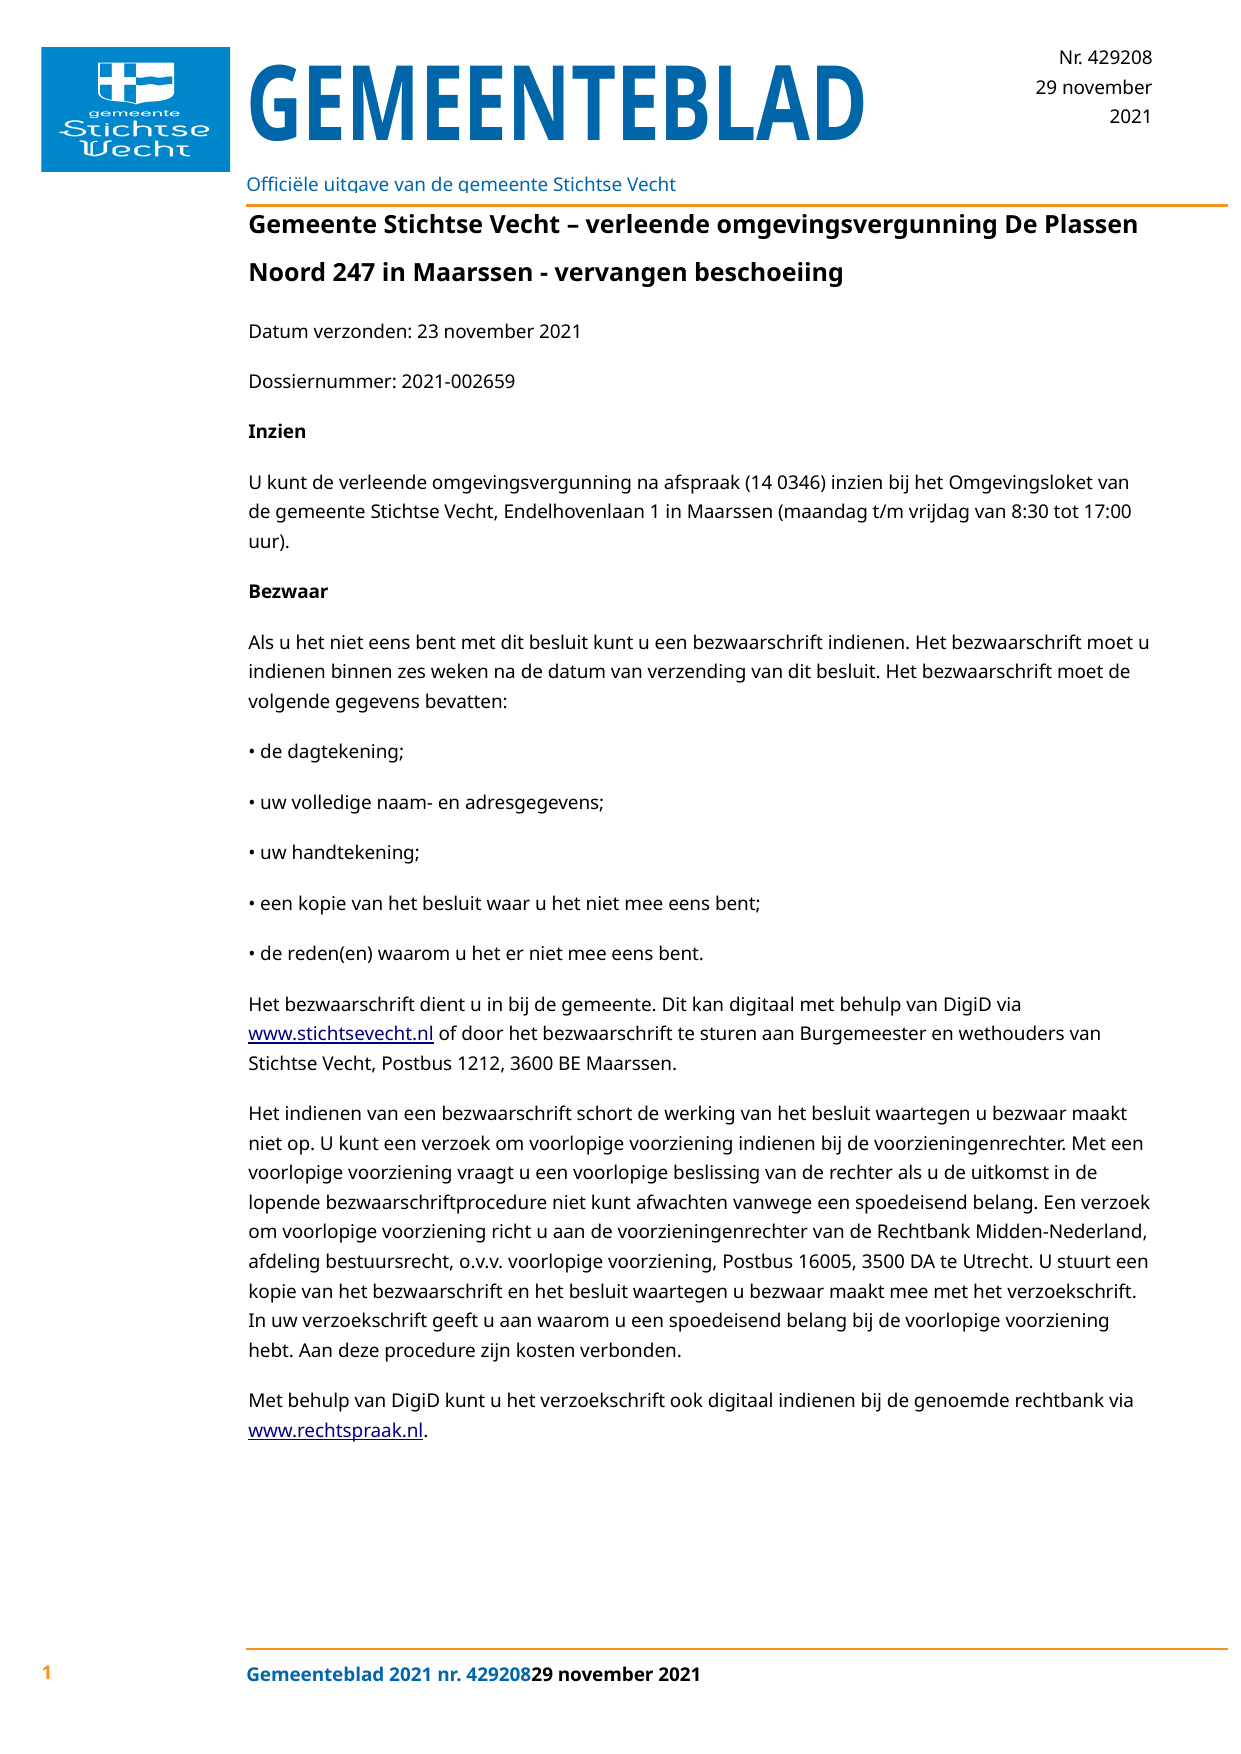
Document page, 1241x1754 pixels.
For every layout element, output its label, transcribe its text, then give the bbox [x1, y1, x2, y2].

text • een kopie van het besluit waar u het niet mee eens bent; [248, 890, 1152, 916]
text Als u het niet eens bent met dit besluit kunt u een bezwaarschrift indienen. Het bezwaarschrift moet u indienen binnen zes weken na de datum van verzending van dit besluit. Het bezwaarschrift moet de volgende gegevens bevatten: [248, 629, 1152, 714]
text Het bezwaarschrift dient u in bij de gemeente. Dit kan digitaal met behulp van DigiD via www.stichtsevecht.nl of door het bezwaarschrift te sturen aan Burgemeester en wethouders van Stichtse Vecht, Postbus 1212, 3600 BE Maarssen. [248, 991, 1152, 1076]
text Het indienen van een bezwaarschrift schort de werking van het besluit waartegen u bezwaar maakt niet op. U kunt een verzoek om voorlopige voorziening indienen bij de voorzieningenrechter. Met een voorlopige voorziening vraagt u een voorlopige beslissing van de rechter als u de uitkomst in de lopende bezwaarschriftprocedure niet kunt afwachten vanwege een spoedeisend belang. Een verzoek om voorlopige voorziening richt u aan de voorzieningenrechter van de Rechtbank Midden-Nederland, afdeling bestuursrecht, o.v.v. voorlopige voorziening, Postbus 16005, 3500 DA te Utrecht. U stuurt een kopie van het bezwaarschrift en het besluit waartegen u bezwaar maakt mee met het verzoekschrift. In uw verzoekschrift geeft u aan waarom u een spoedeisend belang bij de voorlopige voorziening hebt. Aan deze procedure zijn kosten verbonden. [248, 1100, 1152, 1363]
picture [137, 63, 174, 103]
text Dossiernummer: 2021-002659 [248, 368, 1152, 394]
text Inzien [248, 419, 1152, 444]
text Met behulp van DigiD kunt u het verzoekschrift ook digitaal indienen bij de genoemde rechtbank via www.rechtspraak.nl. [248, 1387, 1152, 1443]
text Gemeente Stichtse Vecht – verleende omgevingsvergunning De Plassen Noord 247 in Maarssen - vervangen beschoeiing [248, 207, 1152, 288]
text • de dagtekening; [248, 739, 1152, 764]
text Datum verzonden: 23 november 2021 [248, 318, 1152, 344]
text • uw volledige naam- en adresgegevens; [248, 789, 1152, 815]
text Bezwaar [248, 579, 1152, 604]
text U kunt de verleende omgevingsvergunning na afspraak (14 0346) inzien bij het Omgevingsloket van de gemeente Stichtse Vecht, Endelhovenlaan 1 in Maarssen (maandag t/m vrijdag van 8:30 tot 17:00 uur). [248, 469, 1152, 554]
picture [99, 63, 135, 101]
text • de reden(en) waarom u het er niet mee eens bent. [248, 940, 1152, 966]
text • uw handtekening; [248, 839, 1152, 865]
